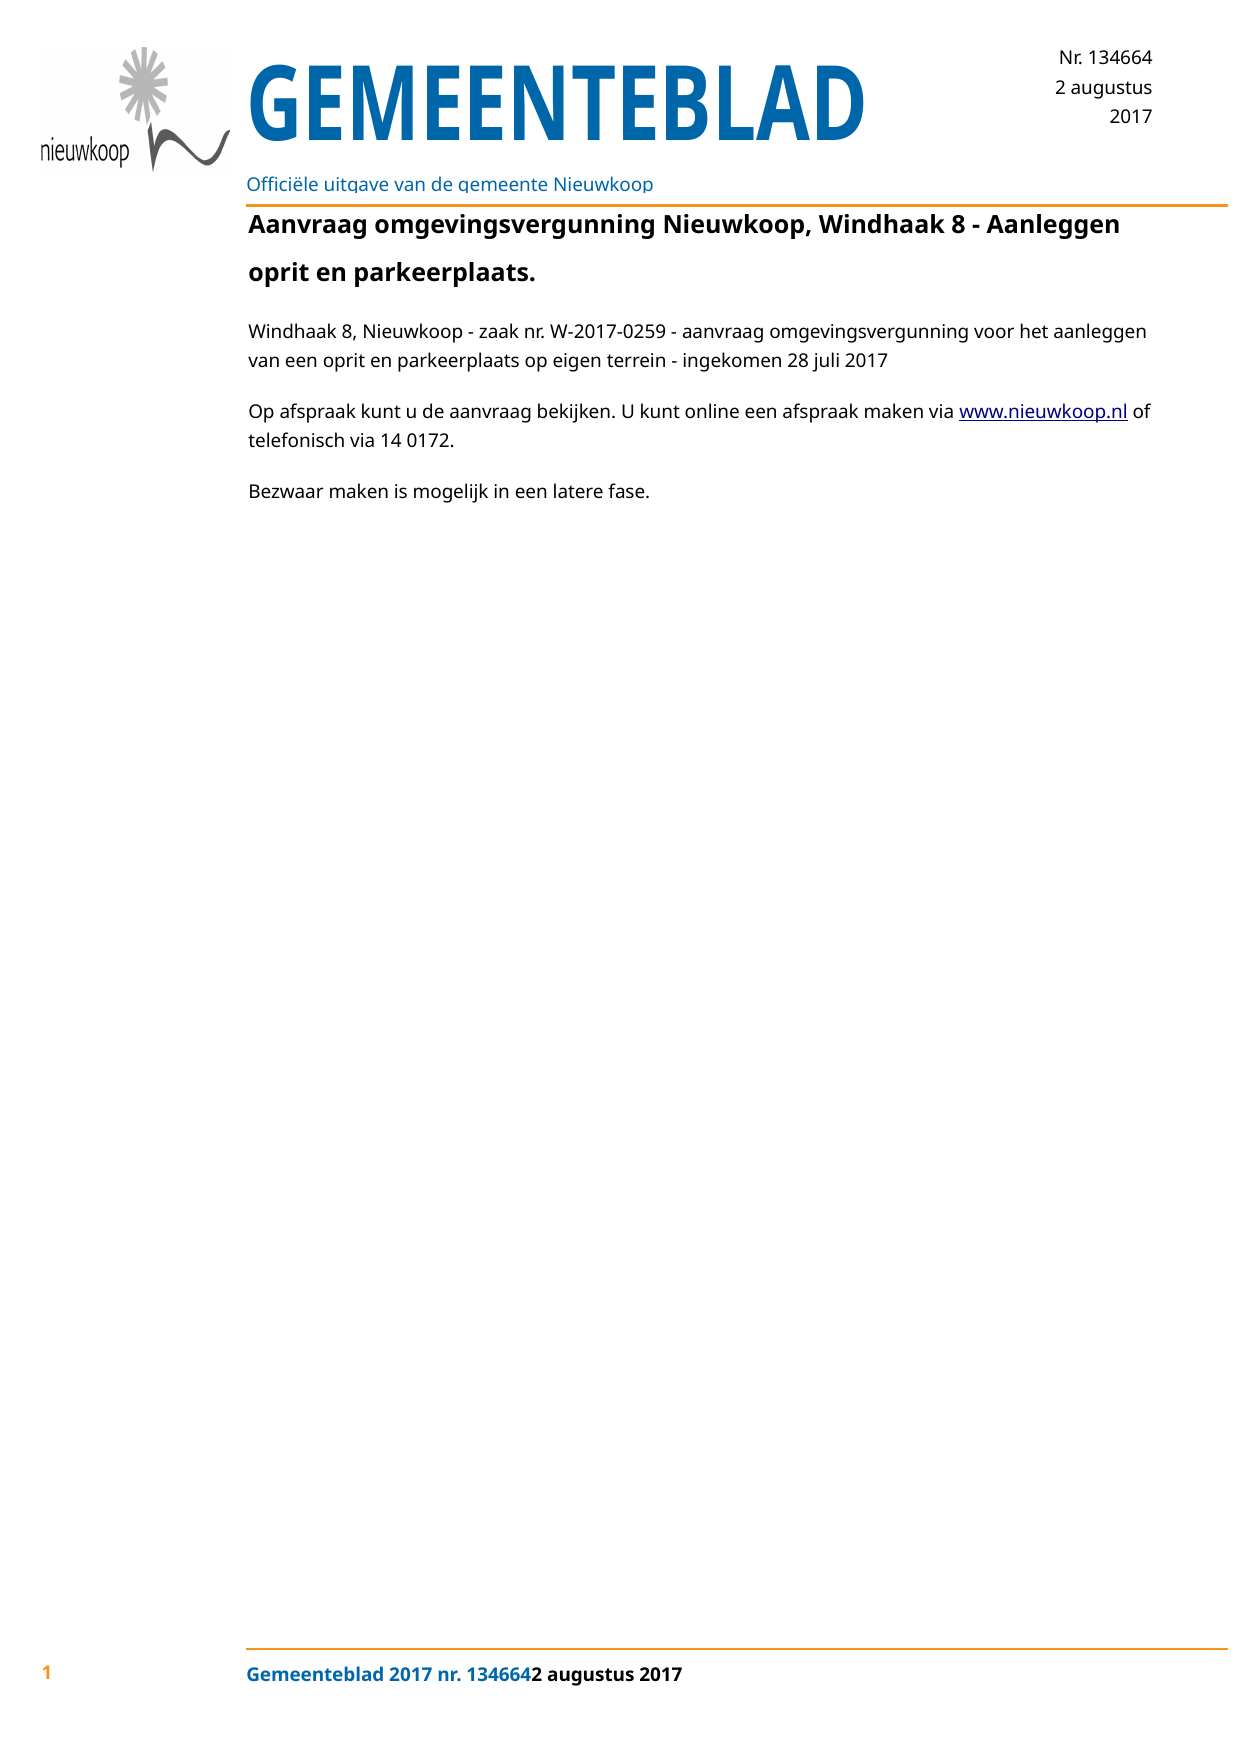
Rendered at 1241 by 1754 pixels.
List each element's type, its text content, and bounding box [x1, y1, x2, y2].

text Aanvraag omgevingsvergunning Nieuwkoop, Windhaak 8 - Aanleggen oprit en parkeerplaats. [248, 207, 1152, 288]
picture [41, 47, 231, 172]
text Windhaak 8, Nieuwkoop - zaak nr. W-2017-0259 - aanvraag omgevingsvergunning voor het aanleggen van een oprit en parkeerplaats op eigen terrein - ingekomen 28 juli 2017 [248, 318, 1152, 373]
text Bezwaar maken is mogelijk in een latere fase. [248, 478, 1152, 504]
text Op afspraak kunt u de aanvraag bekijken. U kunt online een afspraak maken via www.nieuwkoop.nl of telefonisch via 14 0172. [248, 398, 1152, 453]
